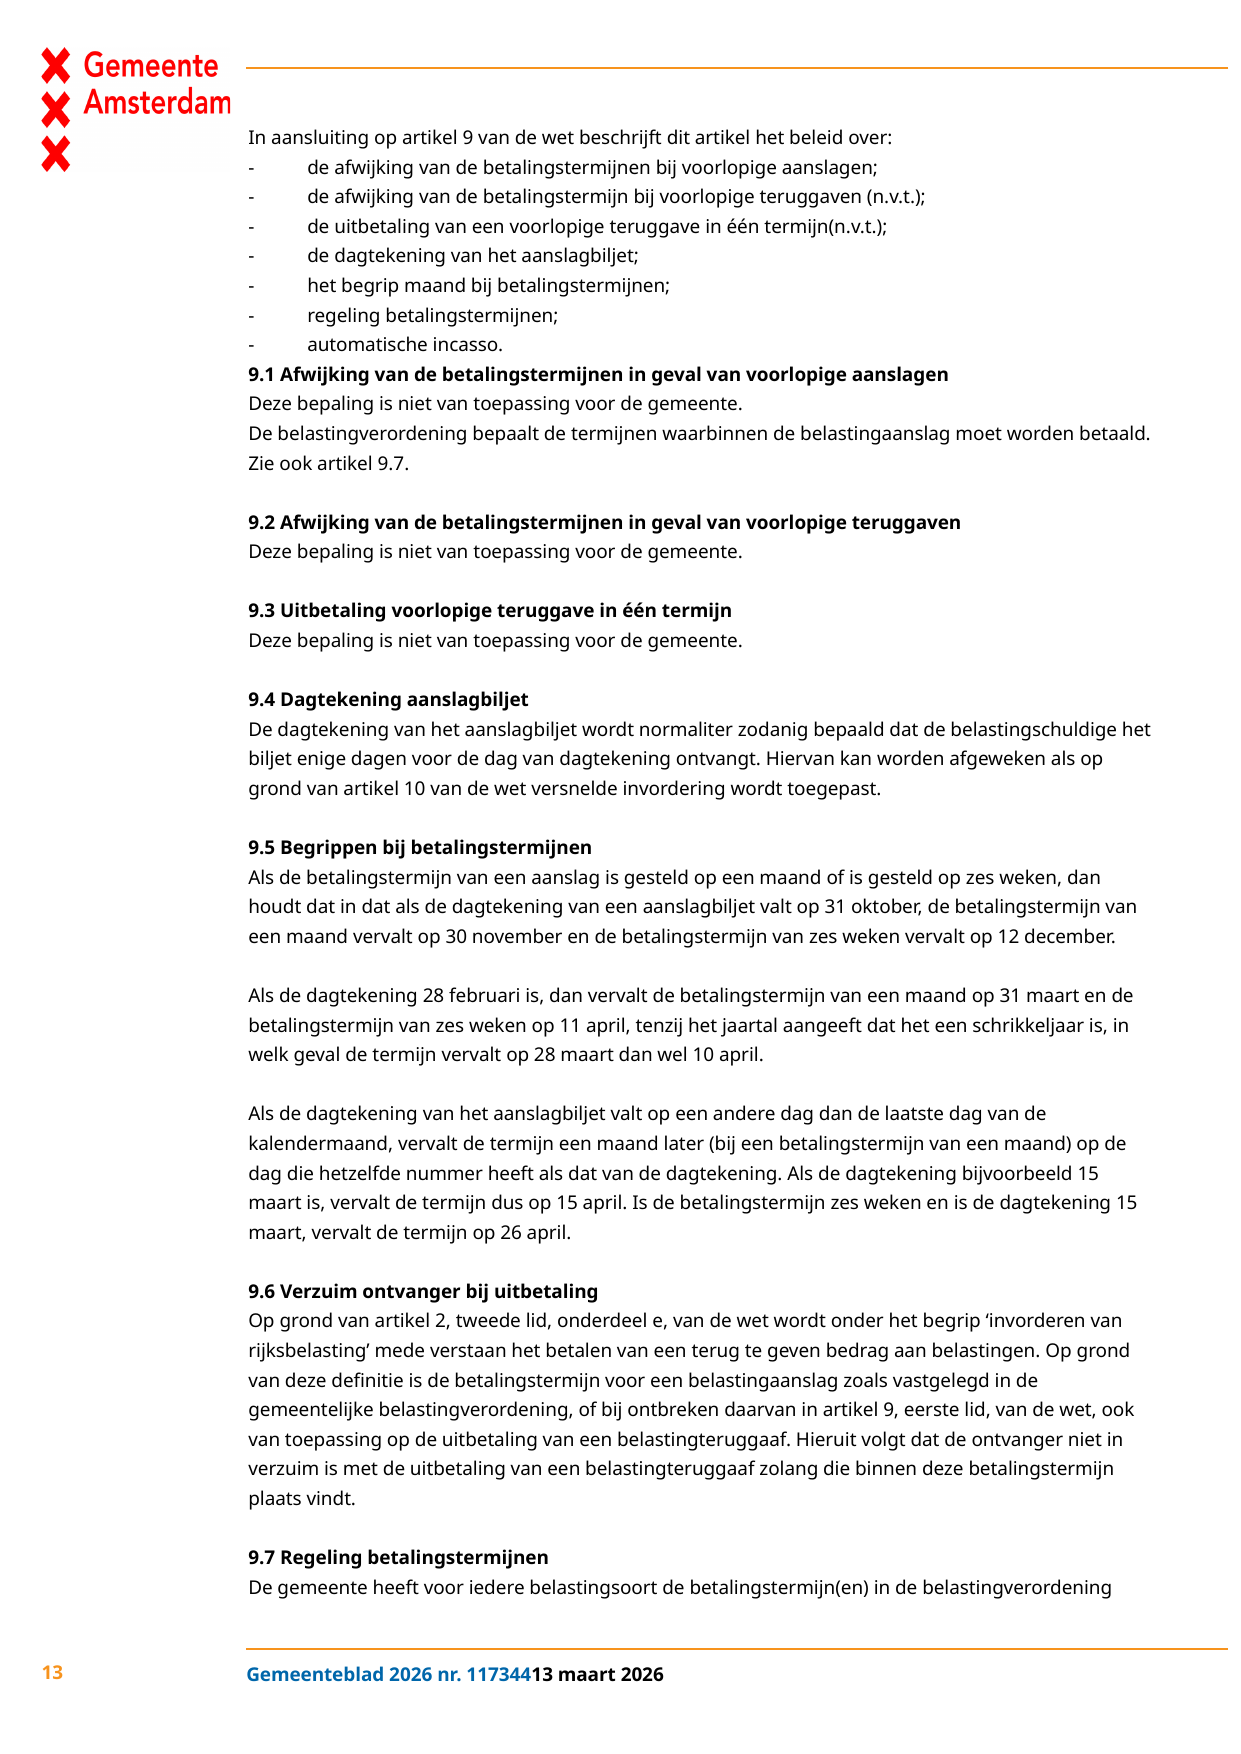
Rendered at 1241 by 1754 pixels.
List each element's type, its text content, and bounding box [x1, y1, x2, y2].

list de uitbetaling van een voorlopige teruggave in één termijn(n.v.t.); [248, 213, 1152, 239]
text 9.2 Afwijking van de betalingstermijnen in geval van voorlopige teruggaven [248, 509, 1152, 535]
text In aansluiting op artikel 9 van de wet beschrijft dit artikel het beleid over: [248, 124, 1152, 150]
list de dagtekening van het aanslagbiljet; [248, 243, 1152, 268]
text 9.4 Dagtekening aanslagbiljet [248, 686, 1152, 712]
text Deze bepaling is niet van toepassing voor de gemeente. [248, 391, 1152, 416]
text De dagtekening van het aanslagbiljet wordt normaliter zodanig bepaald dat de belastingschuldige het biljet enige dagen voor de dag van dagtekening ontvangt. Hiervan kan worden afgeweken als op grond van artikel 10 van de wet versnelde invordering wordt toegepast. [248, 716, 1152, 801]
text De belastingverordening bepaalt de termijnen waarbinnen de belastingaanslag moet worden betaald. Zie ook artikel 9.7. [248, 420, 1152, 476]
text Op grond van artikel 2, tweede lid, onderdeel e, van de wet wordt onder het begrip ‘invorderen van rijksbelasting’ mede verstaan het betalen van een terug te geven bedrag aan belastingen. Op grond van deze definitie is de betalingstermijn voor een belastingaanslag zoals vastgelegd in de gemeentelijke belastingverordening, of bij ontbreken daarvan in artikel 9, eerste lid, van de wet, ook van toepassing op de uitbetaling van een belastingteruggaaf. Hieruit volgt dat de ontvanger niet in verzuim is met de uitbetaling van een belastingteruggaaf zolang die binnen deze betalingstermijn plaats vindt. [248, 1308, 1152, 1511]
text Als de dagtekening van het aanslagbiljet valt op een andere dag dan de laatste dag van de kalendermaand, vervalt de termijn een maand later (bij een betalingstermijn van een maand) op de dag die hetzelfde nummer heeft als dat van de dagtekening. Als de dagtekening bijvoorbeeld 15 maart is, vervalt de termijn dus op 15 april. Is de betalingstermijn zes weken en is de dagtekening 15 maart, vervalt de termijn op 26 april. [248, 1101, 1152, 1245]
list regeling betalingstermijnen; [248, 302, 1152, 328]
text Deze bepaling is niet van toepassing voor de gemeente. [248, 538, 1152, 564]
list de afwijking van de betalingstermijn bij voorlopige teruggaven (n.v.t.); [248, 183, 1152, 209]
text 9.3 Uitbetaling voorlopige teruggave in één termijn [248, 598, 1152, 623]
picture [41, 47, 231, 172]
text Als de dagtekening 28 februari is, dan vervalt de betalingstermijn van een maand op 31 maart en de betalingstermijn van zes weken op 11 april, tenzij het jaartal aangeeft dat het een schrikkeljaar is, in welk geval de termijn vervalt op 28 maart dan wel 10 april. [248, 982, 1152, 1067]
text 9.5 Begrippen bij betalingstermijnen [248, 834, 1152, 860]
list het begrip maand bij betalingstermijnen; [248, 272, 1152, 298]
text Als de betalingstermijn van een aanslag is gesteld op een maand of is gesteld op zes weken, dan houdt dat in dat als de dagtekening van een aanslagbiljet valt op 31 oktober, de betalingstermijn van een maand vervalt op 30 november en de betalingstermijn van zes weken vervalt op 12 december. [248, 864, 1152, 949]
list de afwijking van de betalingstermijnen bij voorlopige aanslagen; [248, 154, 1152, 180]
text 9.1 Afwijking van de betalingstermijnen in geval van voorlopige aanslagen [248, 361, 1152, 387]
list automatische incasso. [248, 331, 1152, 357]
text 9.7 Regeling betalingstermijnen [248, 1544, 1152, 1570]
text De gemeente heeft voor iedere belastingsoort de betalingstermijn(en) in de belastingverordening [248, 1574, 1152, 1600]
text 9.6 Verzuim ontvanger bij uitbetaling [248, 1278, 1152, 1304]
text Deze bepaling is niet van toepassing voor de gemeente. [248, 627, 1152, 653]
